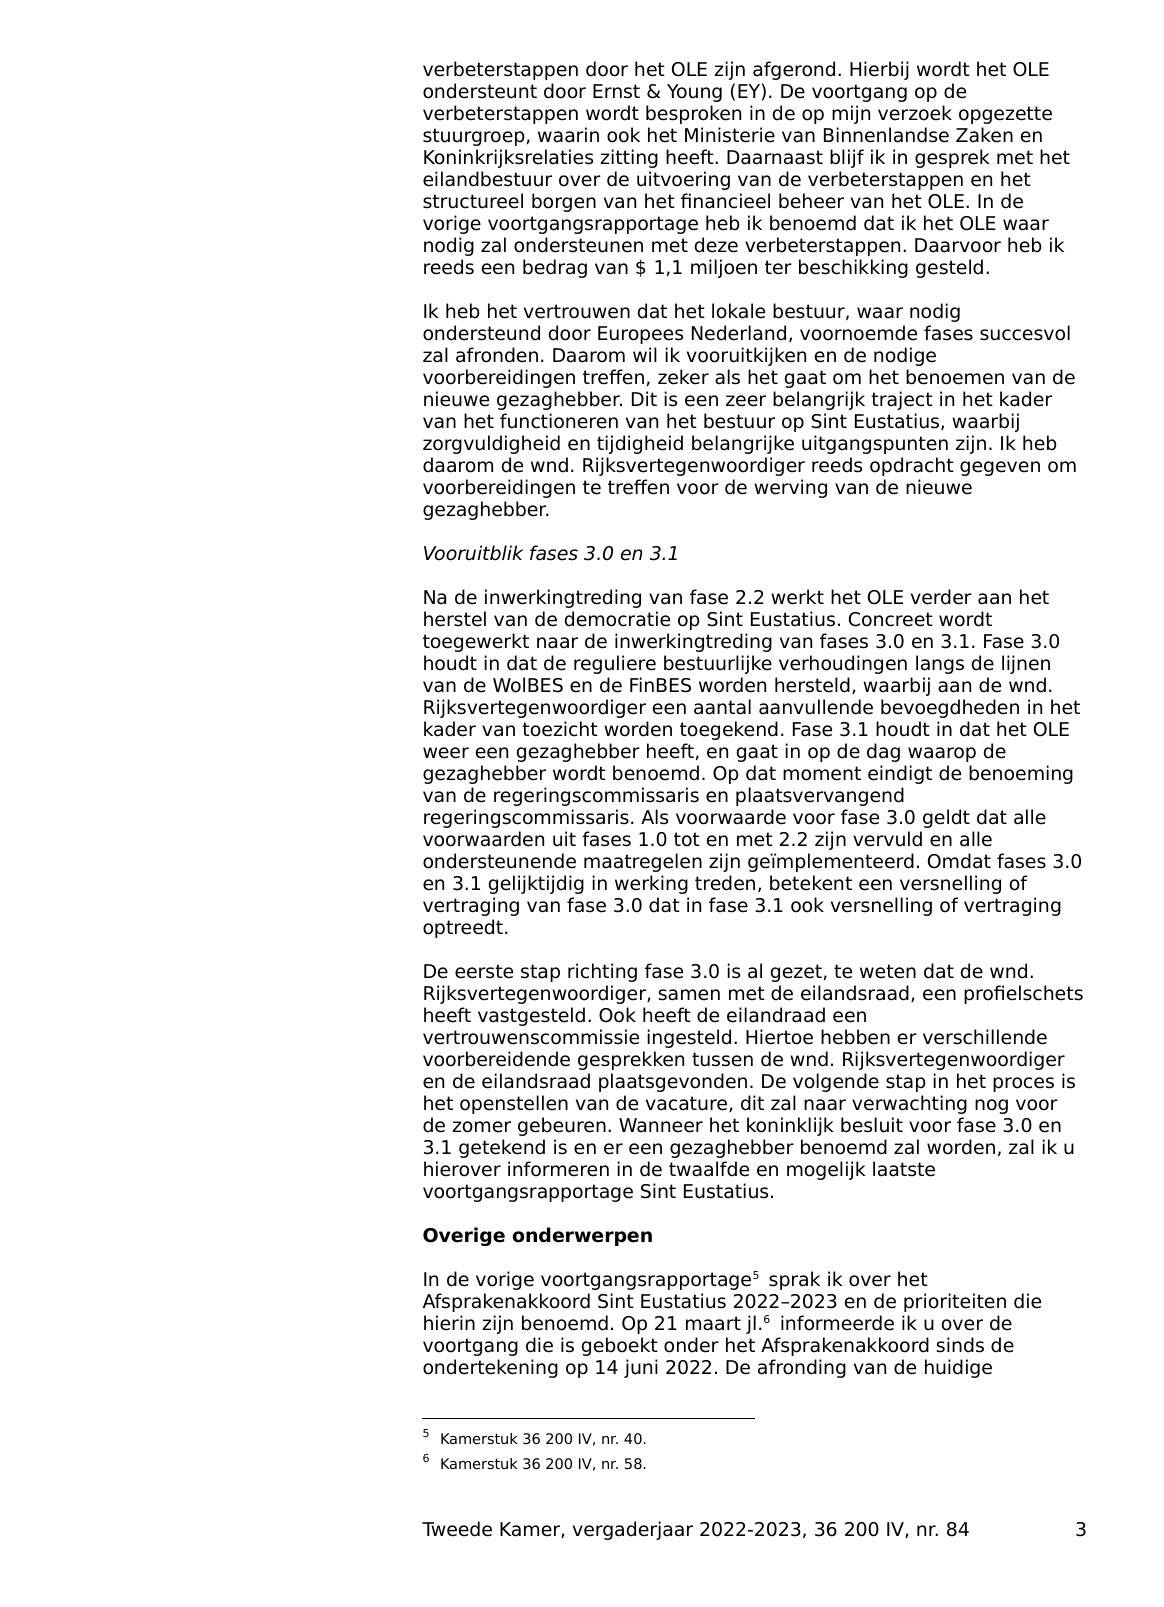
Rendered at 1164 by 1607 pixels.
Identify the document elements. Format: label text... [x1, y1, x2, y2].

text verbeterstappen door het OLE zijn afgerond. Hierbij wordt het OLE ondersteunt door Ernst & Young (EY). De voortgang op de verbeterstappen wordt besproken in de op mijn verzoek opgezette stuurgroep, waarin ook het Ministerie van Binnenlandse Zaken en Koninkrijksrelaties zitting heeft. Daarnaast blijf ik in gesprek met het eilandbestuur over de uitvoering van de verbeterstappen en het structureel borgen van het financieel beheer van het OLE. In de vorige voortgangsrapportage heb ik benoemd dat ik het OLE waar nodig zal ondersteunen met deze verbeterstappen. Daarvoor heb ik reeds een bedrag van $ 1,1 miljoen ter beschikking gesteld. [422, 59, 1087, 279]
text Kamerstuk 36 200 IV, nr. 40. [422, 1427, 1087, 1449]
subtitle Vooruitblik fases 3.0 en 3.1 [422, 543, 1087, 565]
text In de vorige voortgangsrapportage sprak ik over het Afsprakenakkoord Sint Eustatius 2022–2023 en de prioriteiten die hierin zijn benoemd. Op 21 maart jl. informeerde ik u over de voortgang die is geboekt onder het Afsprakenakkoord sinds de ondertekening op 14 juni 2022. De afronding van de huidige [422, 1269, 1087, 1379]
text De eerste stap richting fase 3.0 is al gezet, te weten dat de wnd. Rijksvertegenwoordiger, samen met de eilandsraad, een profielschets heeft vastgesteld. Ook heeft de eilandraad een vertrouwenscommissie ingesteld. Hiertoe hebben er verschillende voorbereidende gesprekken tussen de wnd. Rijksvertegenwoordiger en de eilandsraad plaatsgevonden. De volgende stap in het proces is het openstellen van de vacature, dit zal naar verwachting nog voor de zomer gebeuren. Wanneer het koninklijk besluit voor fase 3.0 en 3.1 getekend is en er een gezaghebber benoemd zal worden, zal ik u hierover informeren in de twaalfde en mogelijk laatste voortgangsrapportage Sint Eustatius. [422, 961, 1087, 1203]
text Ik heb het vertrouwen dat het lokale bestuur, waar nodig ondersteund door Europees Nederland, voornoemde fases succesvol zal afronden. Daarom wil ik vooruitkijken en de nodige voorbereidingen treffen, zeker als het gaat om het benoemen van de nieuwe gezaghebber. Dit is een zeer belangrijk traject in het kader van het functioneren van het bestuur op Sint Eustatius, waarbij zorgvuldigheid en tijdigheid belangrijke uitgangspunten zijn. Ik heb daarom de wnd. Rijksvertegenwoordiger reeds opdracht gegeven om voorbereidingen te treffen voor de werving van de nieuwe gezaghebber. [422, 301, 1087, 521]
subtitle Overige onderwerpen [422, 1225, 1087, 1247]
text Na de inwerkingtreding van fase 2.2 werkt het OLE verder aan het herstel van de democratie op Sint Eustatius. Concreet wordt toegewerkt naar de inwerkingtreding van fases 3.0 en 3.1. Fase 3.0 houdt in dat de reguliere bestuurlijke verhoudingen langs de lijnen van de WolBES en de FinBES worden hersteld, waarbij aan de wnd. Rijksvertegenwoordiger een aantal aanvullende bevoegdheden in het kader van toezicht worden toegekend. Fase 3.1 houdt in dat het OLE weer een gezaghebber heeft, en gaat in op de dag waarop de gezaghebber wordt benoemd. Op dat moment eindigt de benoeming van de regeringscommissaris en plaatsvervangend regeringscommissaris. Als voorwaarde voor fase 3.0 geldt dat alle voorwaarden uit fases 1.0 tot en met 2.2 zijn vervuld en alle ondersteunende maatregelen zijn geïmplementeerd. Omdat fases 3.0 en 3.1 gelijktijdig in werking treden, betekent een versnelling of vertraging van fase 3.0 dat in fase 3.1 ook versnelling of vertraging optreedt. [422, 587, 1087, 939]
text Kamerstuk 36 200 IV, nr. 58. [422, 1452, 1087, 1474]
